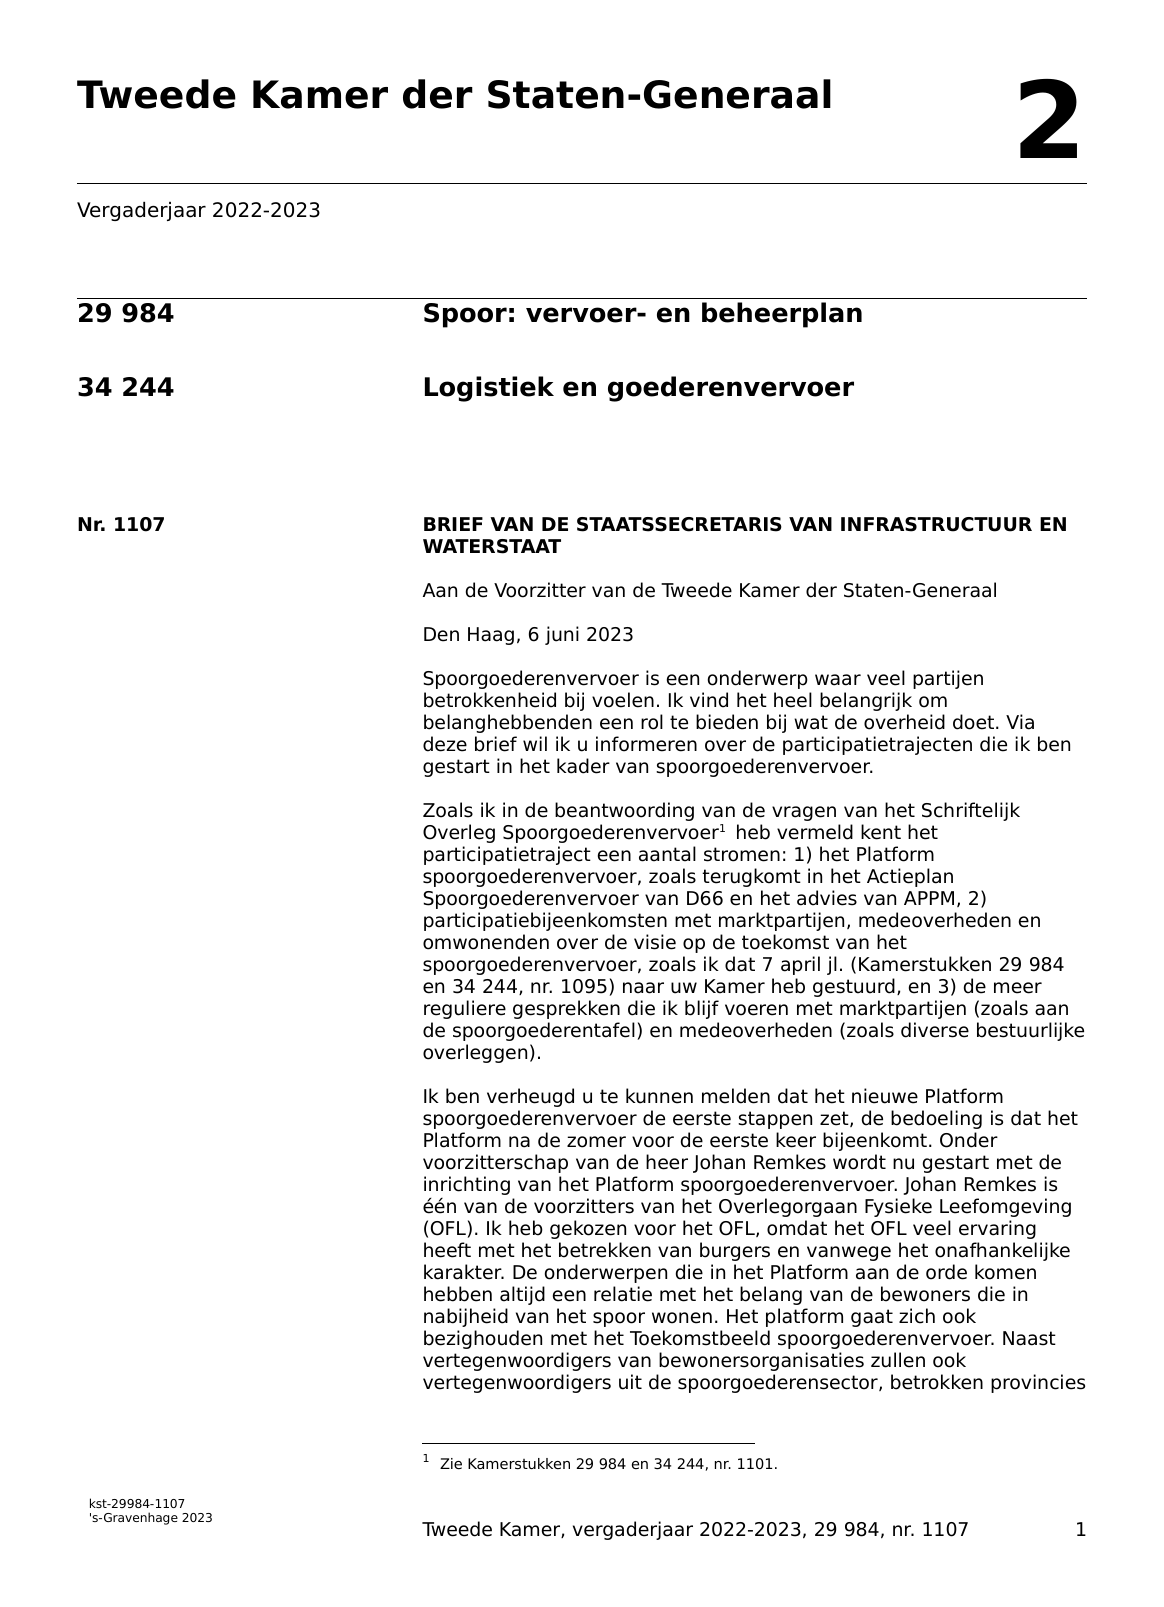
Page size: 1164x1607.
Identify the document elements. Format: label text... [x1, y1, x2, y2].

text Den Haag, 6 juni 2023 [422, 624, 1087, 646]
text Aan de Voorzitter van de Tweede Kamer der Staten-Generaal [422, 580, 1087, 602]
text kst-29984-1107 [88, 1497, 323, 1511]
text Ik ben verheugd u te kunnen melden dat het nieuwe Platform spoorgoederenvervoer de eerste stappen zet, de bedoeling is dat het Platform na de zomer voor de eerste keer bijeenkomt. Onder voorzitterschap van de heer Johan Remkes wordt nu gestart met de inrichting van het Platform spoorgoederenvervoer. Johan Remkes is één van de voorzitters van het Overlegorgaan Fysieke Leefomgeving (OFL). Ik heb gekozen voor het OFL, omdat het OFL veel ervaring heeft met het betrekken van burgers en vanwege het onafhankelijke karakter. De onderwerpen die in het Platform aan de orde komen hebben altijd een relatie met het belang van de bewoners die in nabijheid van het spoor wonen. Het platform gaat zich ook bezighouden met het Toekomstbeeld spoorgoederenvervoer. Naast vertegenwoordigers van bewonersorganisaties zullen ook vertegenwoordigers uit de spoorgoederensector, betrokken provincies [422, 1086, 1087, 1394]
text Spoorgoederenvervoer is een onderwerp waar veel partijen betrokkenheid bij voelen. Ik vind het heel belangrijk om belanghebbenden een rol te bieden bij wat de overheid doet. Via deze brief wil ik u informeren over de participatietrajecten die ik ben gestart in het kader van spoorgoederenvervoer. [422, 668, 1087, 778]
text Zie Kamerstukken 29 984 en 34 244, nr. 1101. [422, 1452, 1087, 1474]
text Zoals ik in de beantwoording van de vragen van het Schriftelijk Overleg Spoorgoederenvervoer heb vermeld kent het participatietraject een aantal stromen: 1) het Platform spoorgoederenvervoer, zoals terugkomt in het Actieplan Spoorgoederenvervoer van D66 en het advies van APPM, 2) participatiebijeenkomsten met marktpartijen, medeoverheden en omwonenden over de visie op de toekomst van het spoorgoederenvervoer, zoals ik dat 7 april jl. (Kamerstukken 29 984 en 34 244, nr. 1095) naar uw Kamer heb gestuurd, en 3) de meer reguliere gesprekken die ik blijf voeren met marktpartijen (zoals aan de spoorgoederentafel) en medeoverheden (zoals diverse bestuurlijke overleggen). [422, 800, 1087, 1064]
table_cell Vergaderjaar 2022-2023 [77, 184, 1087, 298]
table_header Tweede Kamer der Staten-Generaal [77, 59, 886, 183]
subtitle 34 244 Logistiek en goederenvervoer [77, 373, 1087, 403]
text 's-Gravenhage 2023 [88, 1511, 323, 1525]
subtitle 29 984 Spoor: vervoer- en beheerplan [77, 299, 1087, 329]
subtitle Nr. 1107 BRIEF VAN DE STAATSSECRETARIS VAN INFRASTRUCTUUR EN WATERSTAAT [77, 514, 1087, 558]
table_header 2 [886, 59, 1087, 183]
